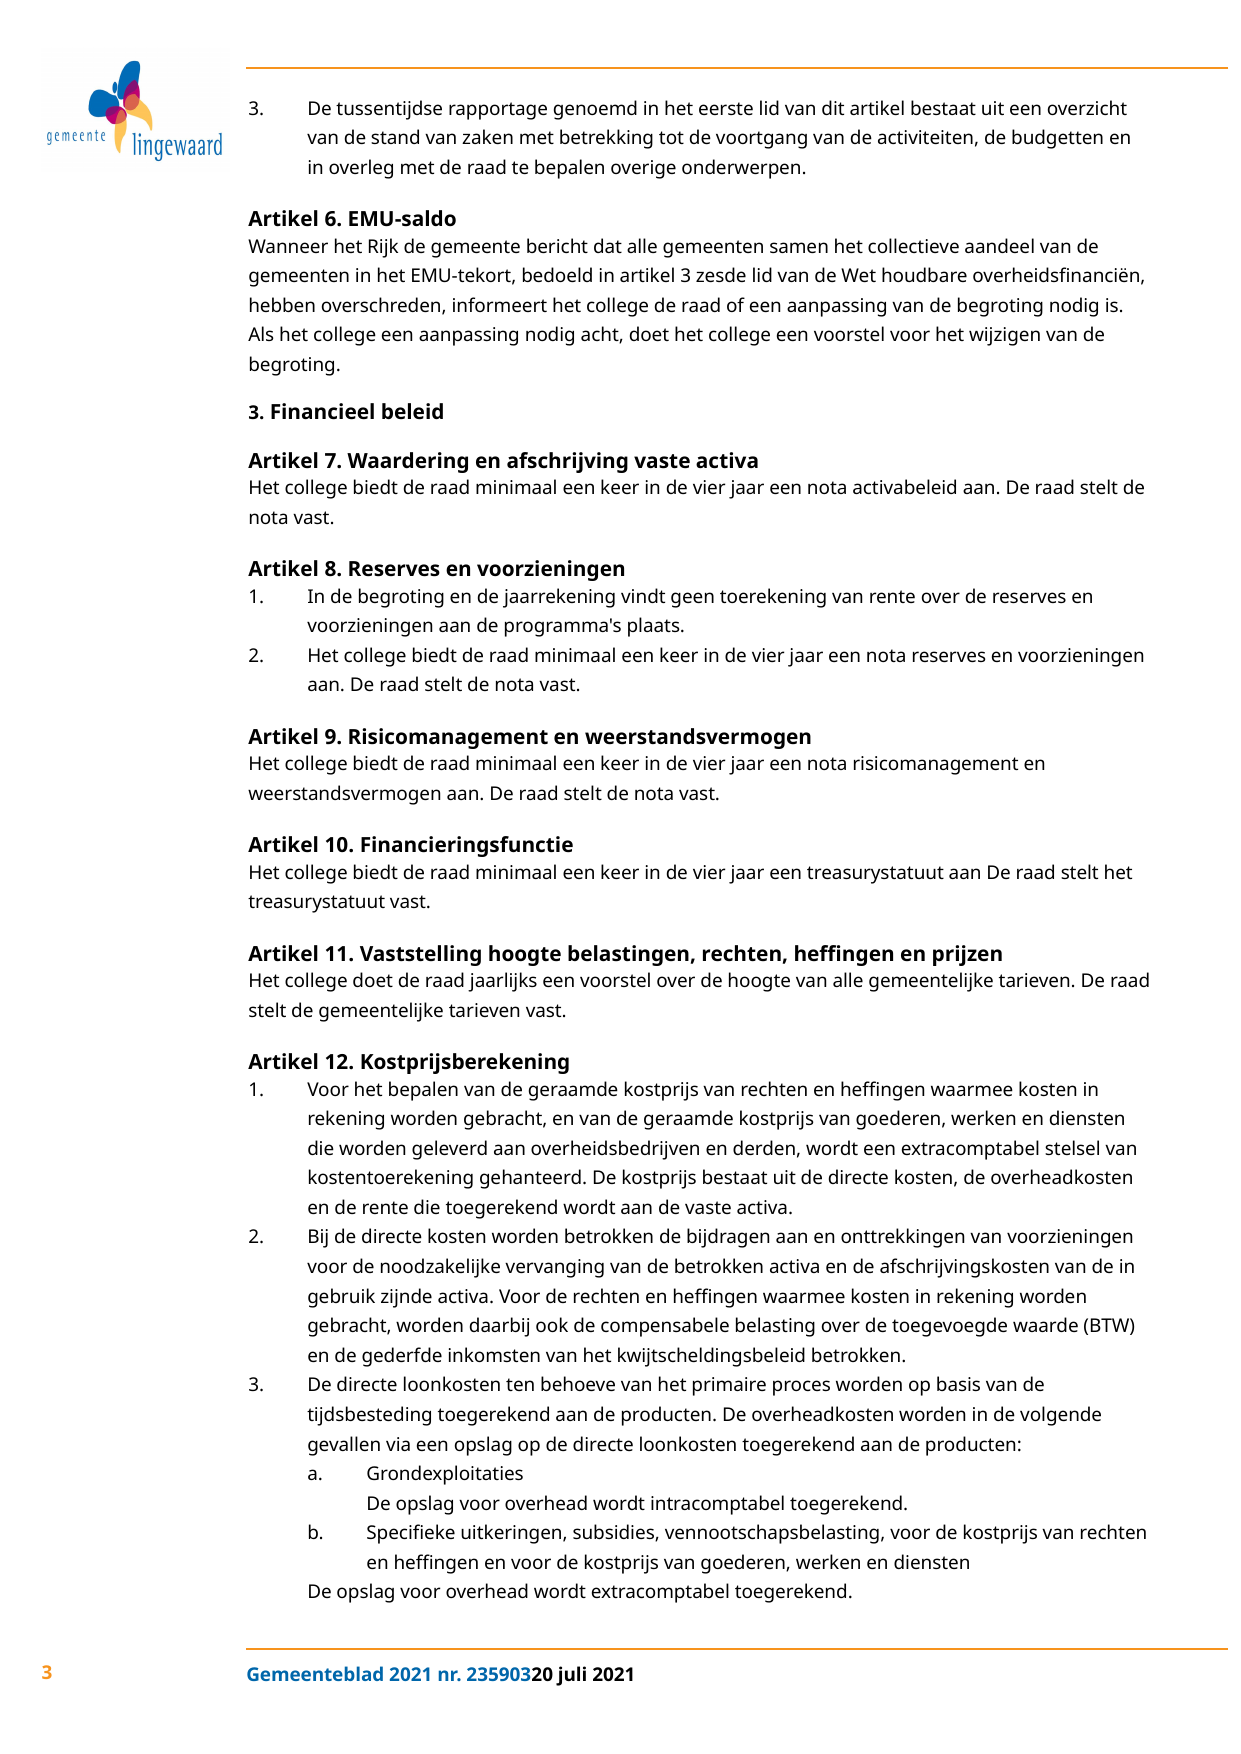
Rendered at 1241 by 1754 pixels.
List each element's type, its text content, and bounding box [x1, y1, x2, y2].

list Voor het bepalen van de geraamde kostprijs van rechten en heffingen waarmee kosten in rekening worden gebracht, en van de geraamde kostprijs van goederen, werken en diensten die worden geleverd aan overheidsbedrijven en derden, wordt een extracomptabel stelsel van kostentoerekening gehanteerd. De kostprijs bestaat uit de directe kosten, de overheadkosten en de rente die toegerekend wordt aan de vaste activa. [248, 1076, 1152, 1220]
list De tussentijdse rapportage genoemd in het eerste lid van dit artikel bestaat uit een overzicht van de stand van zaken met betrekking tot de voortgang van de activiteiten, de budgetten en in overleg met de raad te bepalen overige onderwerpen. [248, 95, 1152, 180]
list In de begroting en de jaarrekening vindt geen toerekening van rente over de reserves en voorzieningen aan de programma's plaats. [248, 583, 1152, 638]
text Artikel 11. Vaststelling hoogte belastingen, rechten, heffingen en prijzen [248, 939, 1152, 967]
text Het college biedt de raad minimaal een keer in de vier jaar een treasurystatuut aan De raad stelt het treasurystatuut vast. [248, 859, 1152, 914]
text Het college biedt de raad minimaal een keer in de vier jaar een nota risicomanagement en weerstandsvermogen aan. De raad stelt de nota vast. [248, 751, 1152, 806]
text Artikel 8. Reserves en voorzieningen [248, 554, 1152, 583]
list De directe loonkosten ten behoeve van het primaire proces worden op basis van de tijdsbesteding toegerekend aan de producten. De overheadkosten worden in de volgende gevallen via een opslag op de directe loonkosten toegerekend aan de producten: [248, 1372, 1152, 1457]
text Artikel 10. Financieringsfunctie [248, 831, 1152, 859]
list Bij de directe kosten worden betrokken de bijdragen aan en onttrekkingen van voorzieningen voor de noodzakelijke vervanging van de betrokken activa en de afschrijvingskosten van de in gebruik zijnde activa. Voor de rechten en heffingen waarmee kosten in rekening worden gebracht, worden daarbij ook de compensabele belasting over de toegevoegde waarde (BTW) en de gederfde inkomsten van het kwijtscheldingsbeleid betrokken. [248, 1224, 1152, 1368]
text Artikel 7. Waardering en afschrijving vaste activa [248, 446, 1152, 474]
list Grondexploitaties [307, 1460, 1152, 1486]
list De opslag voor overhead wordt intracomptabel toegerekend. [307, 1490, 1152, 1516]
text 3. Financieel beleid [248, 397, 1152, 425]
text Artikel 12. Kostprijsberekening [248, 1047, 1152, 1076]
list De opslag voor overhead wordt extracomptabel toegerekend. [248, 1579, 1152, 1604]
list Specifieke uitkeringen, subsidies, vennootschapsbelasting, voor de kostprijs van rechten en heffingen en voor de kostprijs van goederen, werken en diensten [307, 1519, 1152, 1575]
list Het college biedt de raad minimaal een keer in de vier jaar een nota reserves en voorzieningen aan. De raad stelt de nota vast. [248, 642, 1152, 697]
picture [41, 47, 231, 172]
text Het college biedt de raad minimaal een keer in de vier jaar een nota activabeleid aan. De raad stelt de nota vast. [248, 474, 1152, 530]
text Artikel 9. Risicomanagement en weerstandsvermogen [248, 722, 1152, 751]
text Artikel 6. EMU-saldo [248, 204, 1152, 233]
text Als het college een aanpassing nodig acht, doet het college een voorstel voor het wijzigen van de begroting. [248, 322, 1152, 377]
text Het college doet de raad jaarlijks een voorstel over de hoogte van alle gemeentelijke tarieven. De raad stelt de gemeentelijke tarieven vast. [248, 967, 1152, 1023]
text Wanneer het Rijk de gemeente bericht dat alle gemeenten samen het collectieve aandeel van de gemeenten in het EMU-tekort, bedoeld in artikel 3 zesde lid van de Wet houdbare overheidsfinanciën, hebben overschreden, informeert het college de raad of een aanpassing van de begroting nodig is. [248, 233, 1152, 318]
